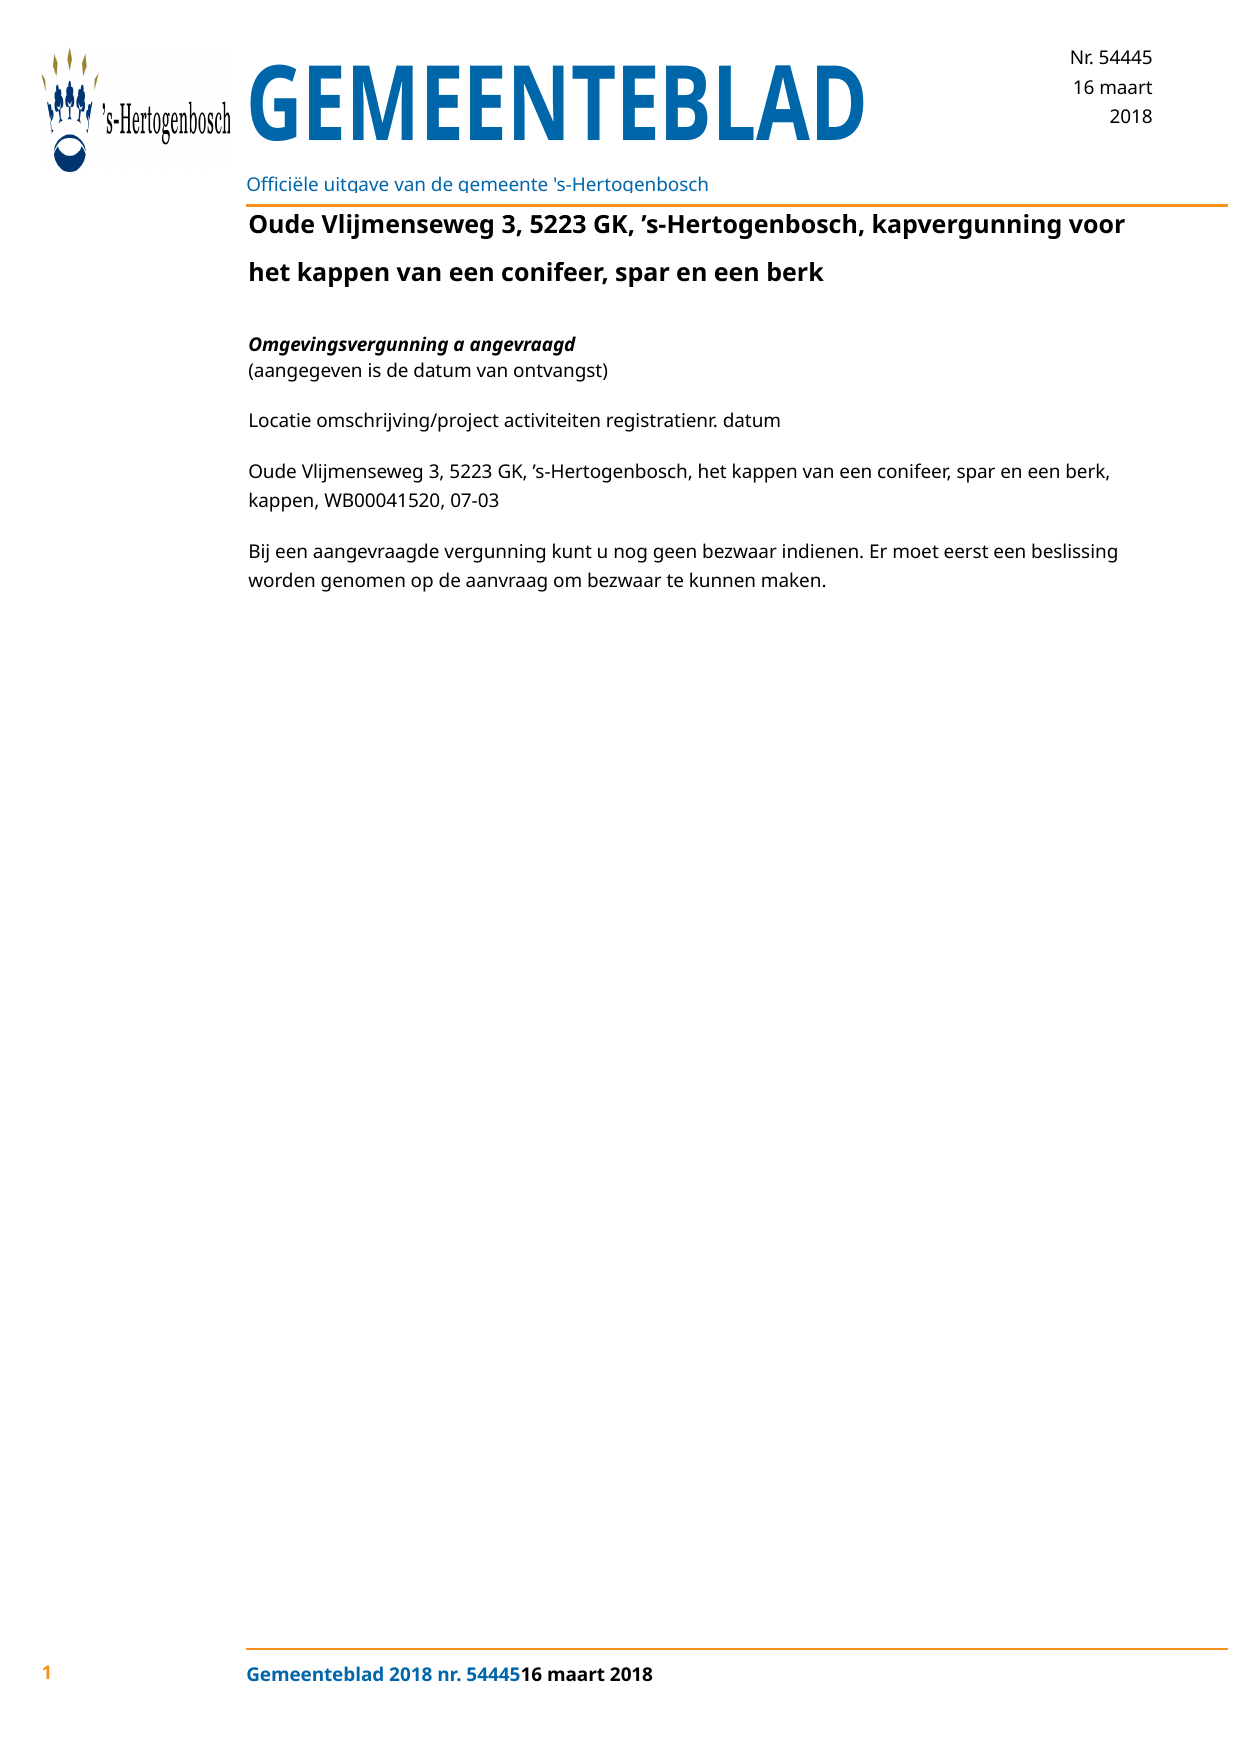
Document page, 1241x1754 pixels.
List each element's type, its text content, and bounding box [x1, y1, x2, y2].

picture [41, 47, 231, 172]
text (aangegeven is de datum van ontvangst) [248, 357, 1152, 383]
text Bij een aangevraagde vergunning kunt u nog geen bezwaar indienen. Er moet eerst een beslissing worden genomen op de aanvraag om bezwaar te kunnen maken. [248, 538, 1152, 593]
text Omgevingsvergunning a angevraagd [248, 331, 1152, 357]
text Oude Vlijmenseweg 3, 5223 GK, ’s-Hertogenbosch, kapvergunning voor het kappen van een conifeer, spar en een berk [248, 207, 1152, 288]
text Locatie omschrijving/project activiteiten registratienr. datum [248, 408, 1152, 433]
text Oude Vlijmenseweg 3, 5223 GK, ’s-Hertogenbosch, het kappen van een conifeer, spar en een berk, kappen, WB00041520, 07-03 [248, 458, 1152, 513]
